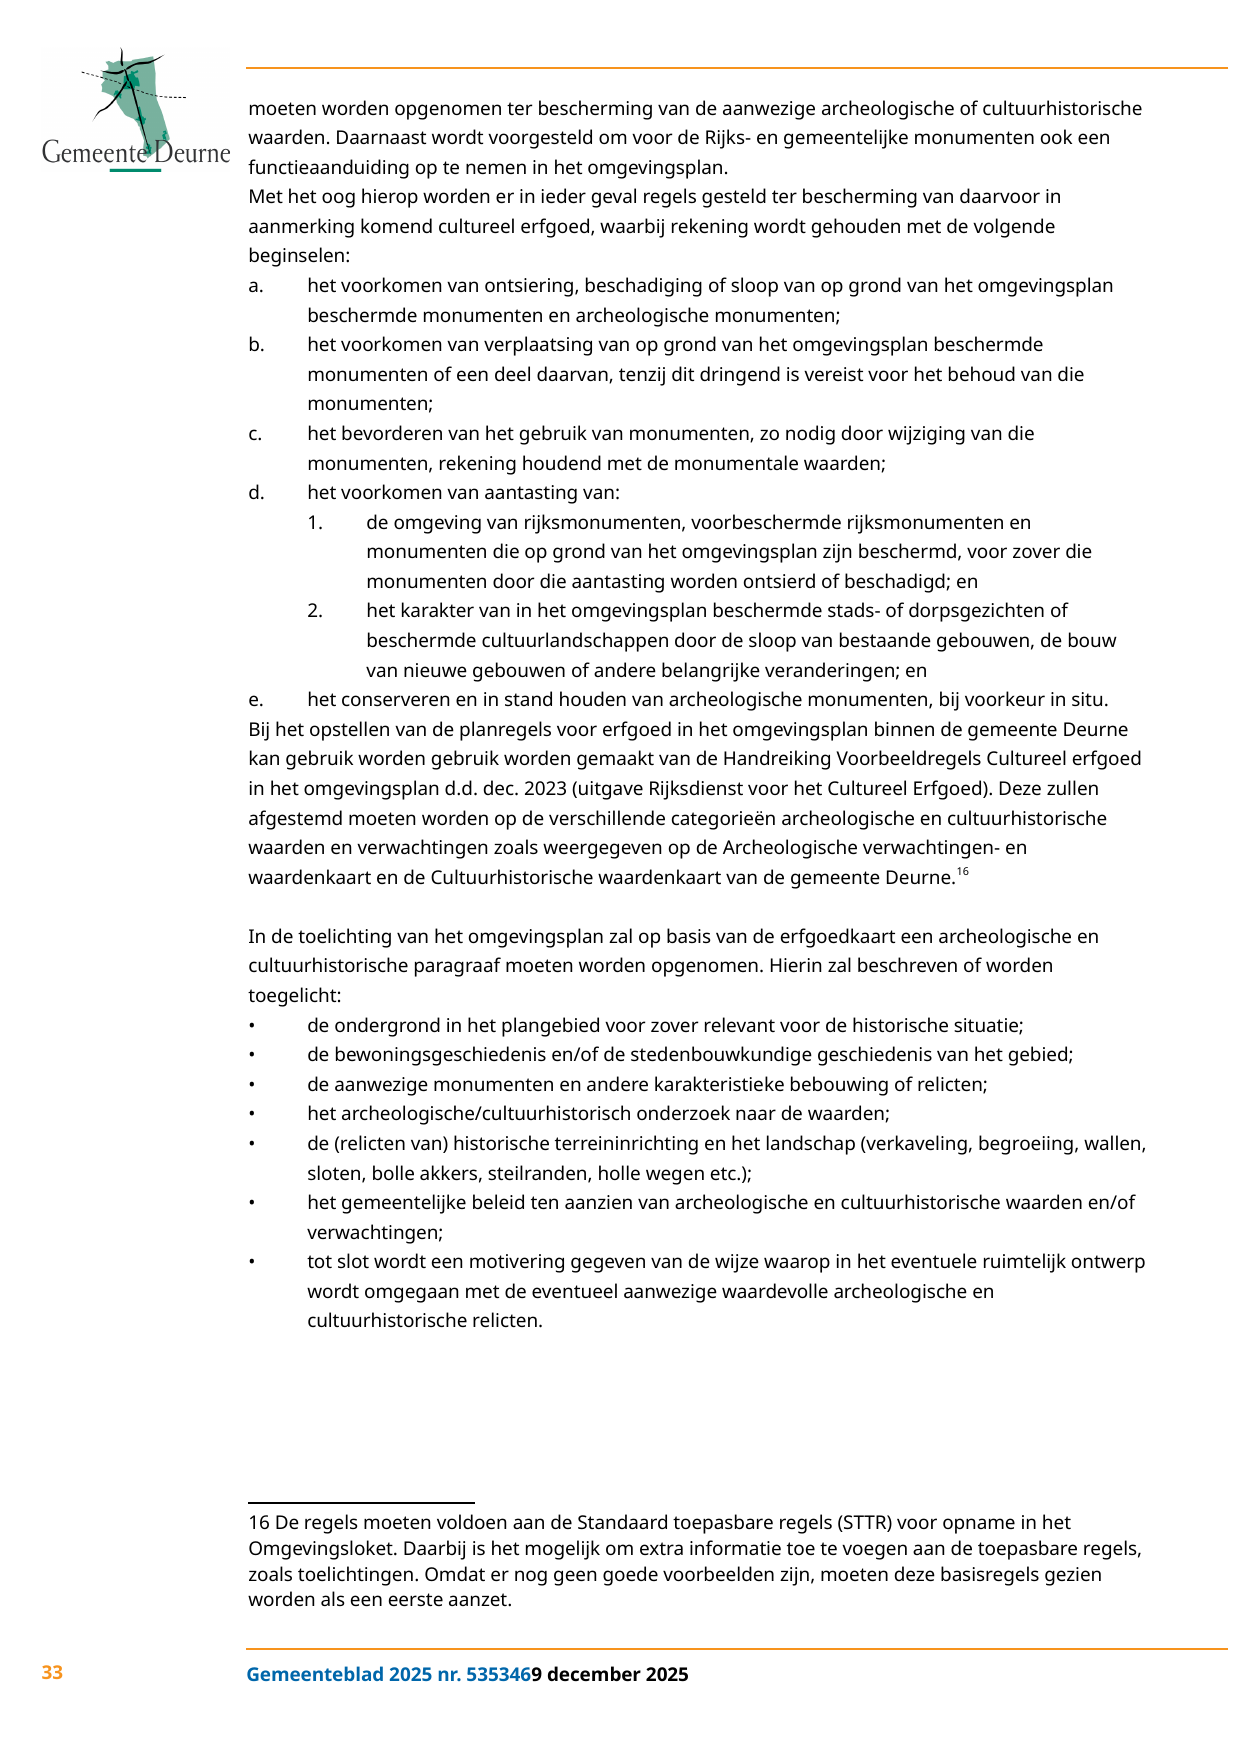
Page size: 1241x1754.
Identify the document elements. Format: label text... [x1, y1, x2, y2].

list het voorkomen van verplaatsing van op grond van het omgevingsplan beschermde monumenten of een deel daarvan, tenzij dit dringend is vereist voor het behoud van die monumenten; [248, 331, 1152, 416]
list het voorkomen van aantasting van: [248, 479, 1152, 505]
list het bevorderen van het gebruik van monumenten, zo nodig door wijziging van die monumenten, rekening houdend met de monumentale waarden; [248, 420, 1152, 476]
list het archeologische/cultuurhistorisch onderzoek naar de waarden; [248, 1101, 1152, 1126]
text De regels moeten voldoen aan de Standaard toepasbare regels (STTR) voor opname in het Omgevingsloket. Daarbij is het mogelijk om extra informatie toe te voegen aan de toepasbare regels, zoals toelichtingen. Omdat er nog geen goede voorbeelden zijn, moeten deze basisregels gezien worden als een eerste aanzet. [248, 1509, 1152, 1612]
list tot slot wordt een motivering gegeven van de wijze waarop in het eventuele ruimtelijk ontwerp wordt omgegaan met de eventueel aanwezige waardevolle archeologische en cultuurhistorische relicten. [248, 1248, 1152, 1333]
list het voorkomen van ontsiering, beschadiging of sloop van op grond van het omgevingsplan beschermde monumenten en archeologische monumenten; [248, 272, 1152, 328]
list de omgeving van rijksmonumenten, voorbeschermde rijksmonumenten en monumenten die op grond van het omgevingsplan zijn beschermd, voor zover die monumenten door die aantasting worden ontsierd of beschadigd; en [307, 509, 1152, 594]
text In de toelichting van het omgevingsplan zal op basis van de erfgoedkaart een archeologische en cultuurhistorische paragraaf moeten worden opgenomen. Hierin zal beschreven of worden toegelicht: [248, 923, 1152, 1008]
picture [41, 47, 231, 172]
text moeten worden opgenomen ter bescherming van de aanwezige archeologische of cultuurhistorische waarden. Daarnaast wordt voorgesteld om voor de Rijks- en gemeentelijke monumenten ook een functieaanduiding op te nemen in het omgevingsplan. [248, 95, 1152, 180]
text Bij het opstellen van de planregels voor erfgoed in het omgevingsplan binnen de gemeente Deurne kan gebruik worden gebruik worden gemaakt van de Handreiking Voorbeeldregels Cultureel erfgoed in het omgevingsplan d.d. dec. 2023 (uitgave Rijksdienst voor het Cultureel Erfgoed). Deze zullen afgestemd moeten worden op de verschillende categorieën archeologische en cultuurhistorische waarden en verwachtingen zoals weergegeven op de Archeologische verwachtingen- en waardenkaart en de Cultuurhistorische waardenkaart van de gemeente Deurne. [248, 716, 1152, 890]
list het conserveren en in stand houden van archeologische monumenten, bij voorkeur in situ. [248, 686, 1152, 712]
text Met het oog hierop worden er in ieder geval regels gesteld ter bescherming van daarvoor in aanmerking komend cultureel erfgoed, waarbij rekening wordt gehouden met de volgende beginselen: [248, 183, 1152, 268]
list de (relicten van) historische terreininrichting en het landschap (verkaveling, begroeiing, wallen, sloten, bolle akkers, steilranden, holle wegen etc.); [248, 1130, 1152, 1186]
list de ondergrond in het plangebied voor zover relevant voor de historische situatie; [248, 1012, 1152, 1038]
list de aanwezige monumenten en andere karakteristieke bebouwing of relicten; [248, 1071, 1152, 1097]
list het gemeentelijke beleid ten aanzien van archeologische en cultuurhistorische waarden en/of verwachtingen; [248, 1189, 1152, 1245]
list het karakter van in het omgevingsplan beschermde stads- of dorpsgezichten of beschermde cultuurlandschappen door de sloop van bestaande gebouwen, de bouw van nieuwe gebouwen of andere belangrijke veranderingen; en [307, 598, 1152, 683]
list de bewoningsgeschiedenis en/of de stedenbouwkundige geschiedenis van het gebied; [248, 1041, 1152, 1067]
